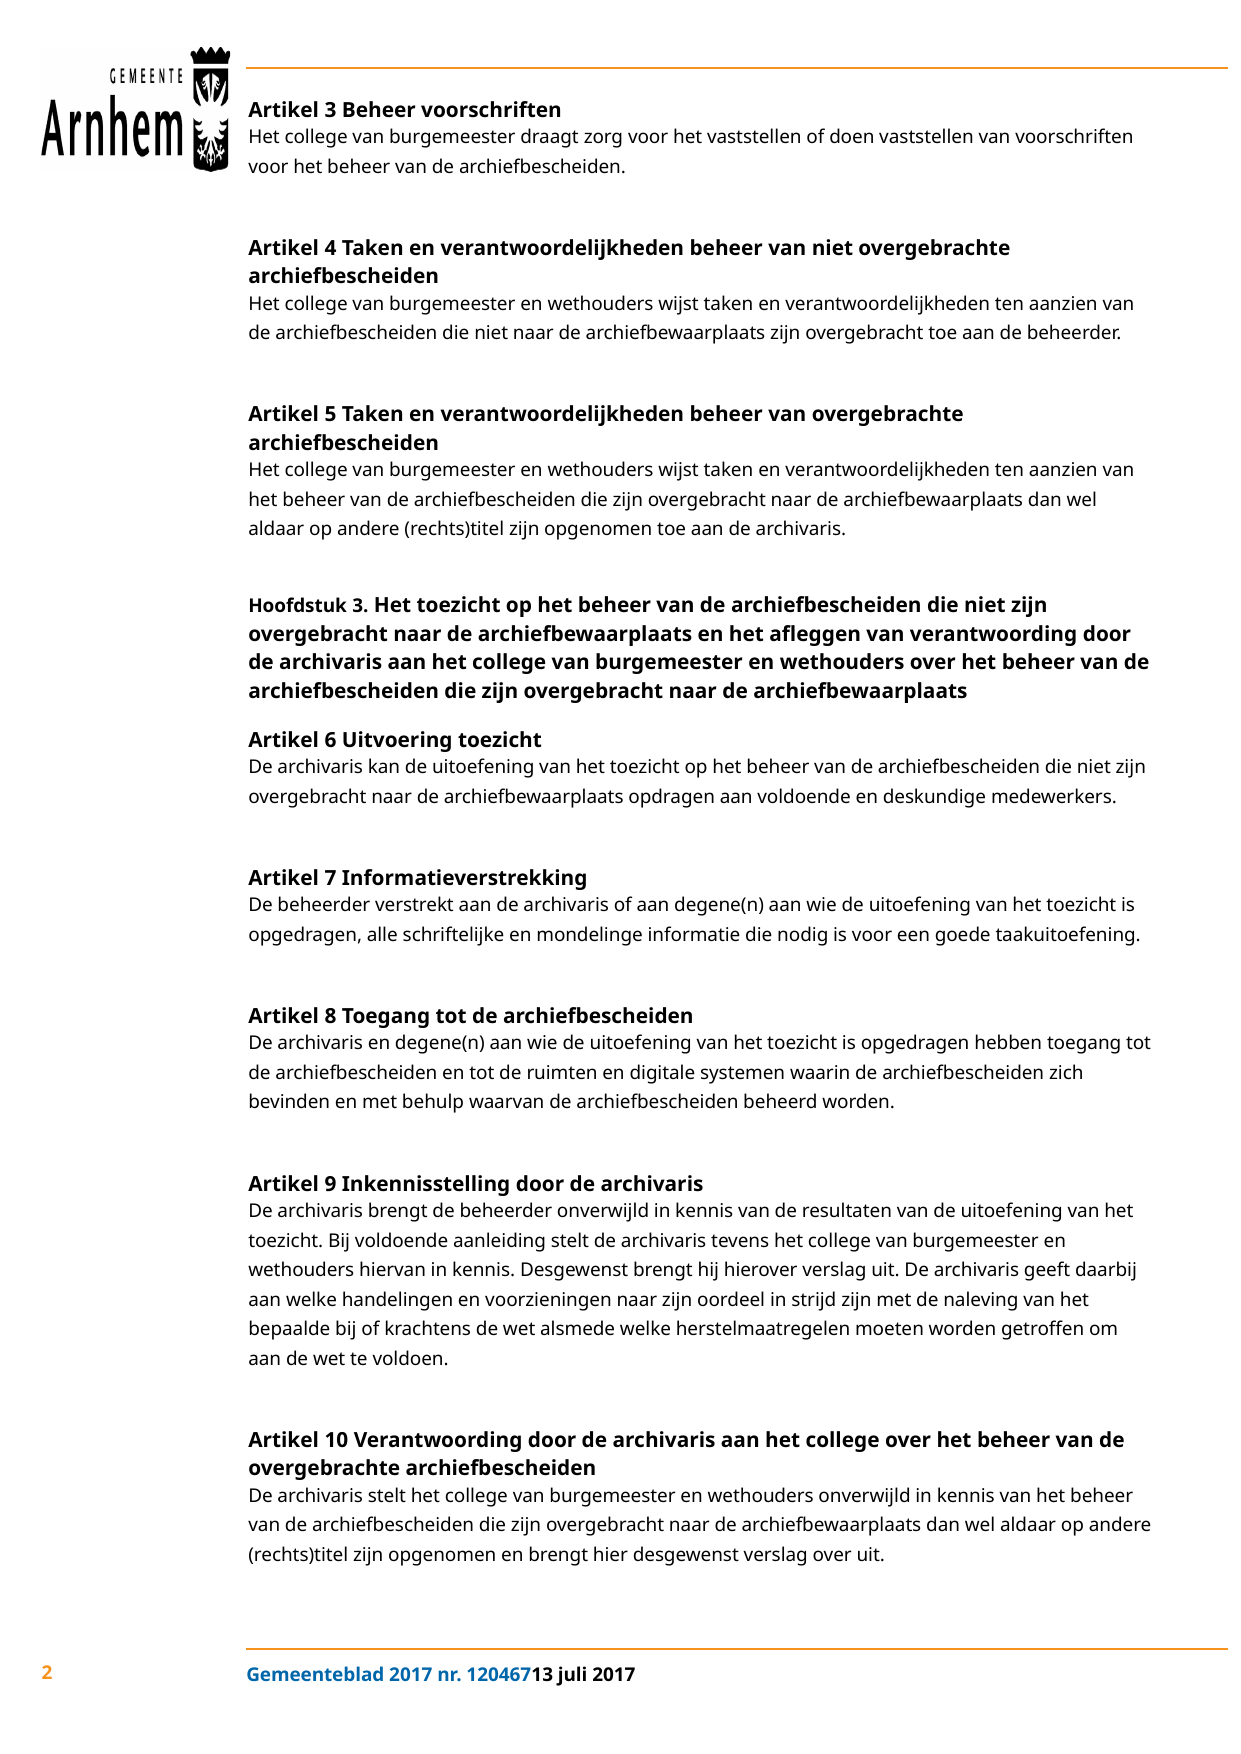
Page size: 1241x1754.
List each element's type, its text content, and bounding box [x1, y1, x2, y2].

text Het college van burgemeester en wethouders wijst taken en verantwoordelijkheden ten aanzien van de archiefbescheiden die niet naar de archiefbewaarplaats zijn overgebracht toe aan de beheerder. [248, 290, 1152, 345]
picture [41, 47, 231, 172]
text De archivaris brengt de beheerder onverwijld in kennis van de resultaten van de uitoefening van het toezicht. Bij voldoende aanleiding stelt de archivaris tevens het college van burgemeester en wethouders hiervan in kennis. Desgewenst brengt hij hierover verslag uit. De archivaris geeft daarbij aan welke handelingen en voorzieningen naar zijn oordeel in strijd zijn met de naleving van het bepaalde bij of krachtens de wet alsmede welke herstelmaatregelen moeten worden getroffen om aan de wet te voldoen. [248, 1197, 1152, 1371]
text Artikel 6 Uitvoering toezicht [248, 725, 1152, 753]
text Artikel 8 Toegang tot de archiefbescheiden [248, 1001, 1152, 1029]
text Artikel 4 Taken en verantwoordelijkheden beheer van niet overgebrachte archiefbescheiden [248, 233, 1152, 290]
text Hoofdstuk 3. Het toezicht op het beheer van de archiefbescheiden die niet zijn overgebracht naar de archiefbewaarplaats en het afleggen van verantwoording door de archivaris aan het college van burgemeester en wethouders over het beheer van de archiefbescheiden die zijn overgebracht naar de archiefbewaarplaats [248, 591, 1152, 704]
text De beheerder verstrekt aan de archivaris of aan degene(n) aan wie de uitoefening van het toezicht is opgedragen, alle schriftelijke en mondelinge informatie die nodig is voor een goede taakuitoefening. [248, 892, 1152, 947]
text De archivaris kan de uitoefening van het toezicht op het beheer van de archiefbescheiden die niet zijn overgebracht naar de archiefbewaarplaats opdragen aan voldoende en deskundige medewerkers. [248, 753, 1152, 809]
text De archivaris en degene(n) aan wie de uitoefening van het toezicht is opgedragen hebben toegang tot de archiefbescheiden en tot de ruimten en digitale systemen waarin de archiefbescheiden zich bevinden en met behulp waarvan de archiefbescheiden beheerd worden. [248, 1029, 1152, 1114]
text Artikel 5 Taken en verantwoordelijkheden beheer van overgebrachte archiefbescheiden [248, 399, 1152, 456]
text Artikel 9 Inkennisstelling door de archivaris [248, 1169, 1152, 1197]
text Artikel 10 Verantwoording door de archivaris aan het college over het beheer van de overgebrachte archiefbescheiden [248, 1425, 1152, 1482]
text Artikel 7 Informatieverstrekking [248, 863, 1152, 892]
text De archivaris stelt het college van burgemeester en wethouders onverwijld in kennis van het beheer van de archiefbescheiden die zijn overgebracht naar de archiefbewaarplaats dan wel aldaar op andere (rechts)titel zijn opgenomen en brengt hier desgewenst verslag over uit. [248, 1482, 1152, 1567]
text Het college van burgemeester en wethouders wijst taken en verantwoordelijkheden ten aanzien van het beheer van de archiefbescheiden die zijn overgebracht naar de archiefbewaarplaats dan wel aldaar op andere (rechts)titel zijn opgenomen toe aan de archivaris. [248, 456, 1152, 541]
text Het college van burgemeester draagt zorg voor het vaststellen of doen vaststellen van voorschriften voor het beheer van de archiefbescheiden. [248, 123, 1152, 178]
text Artikel 3 Beheer voorschriften [248, 95, 1152, 123]
